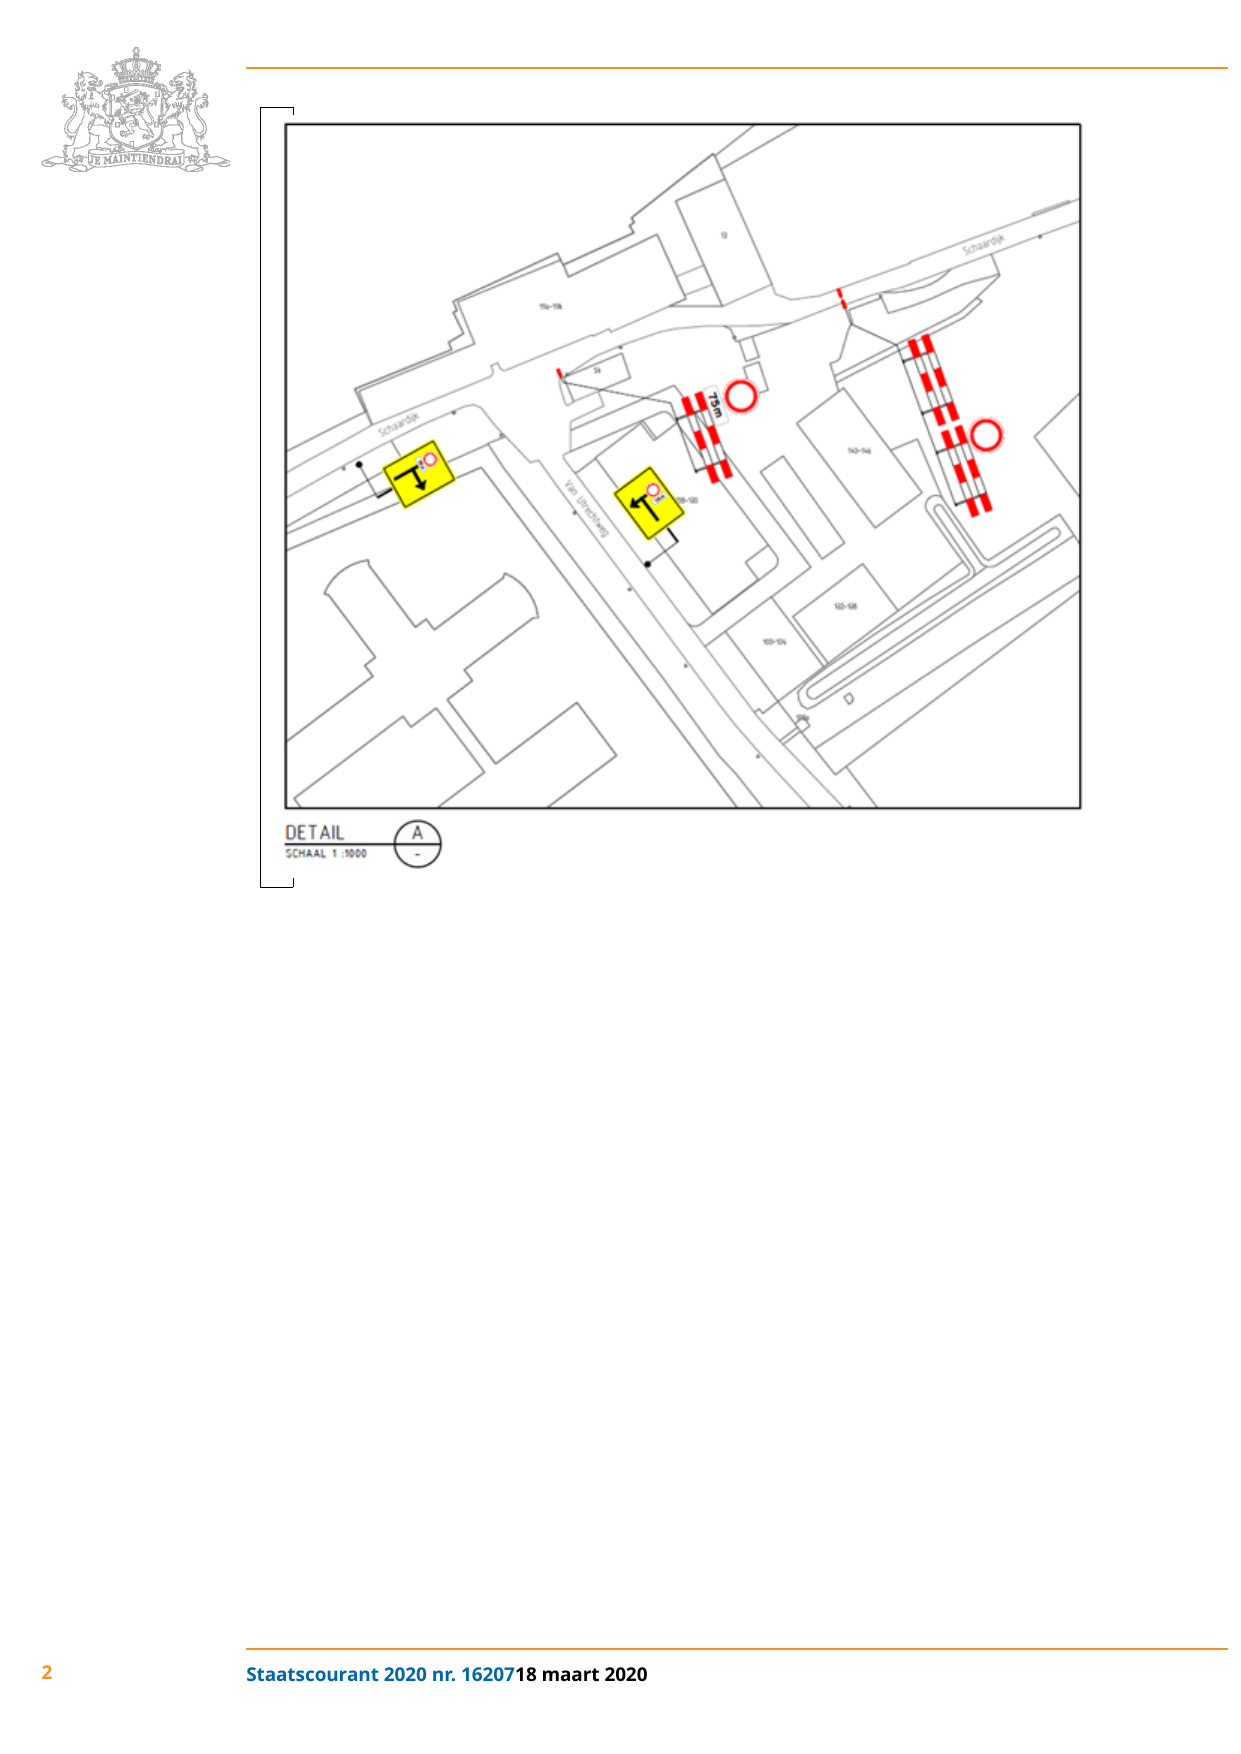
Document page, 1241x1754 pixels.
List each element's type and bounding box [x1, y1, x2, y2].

picture [41, 47, 231, 172]
picture [268, 115, 1096, 878]
